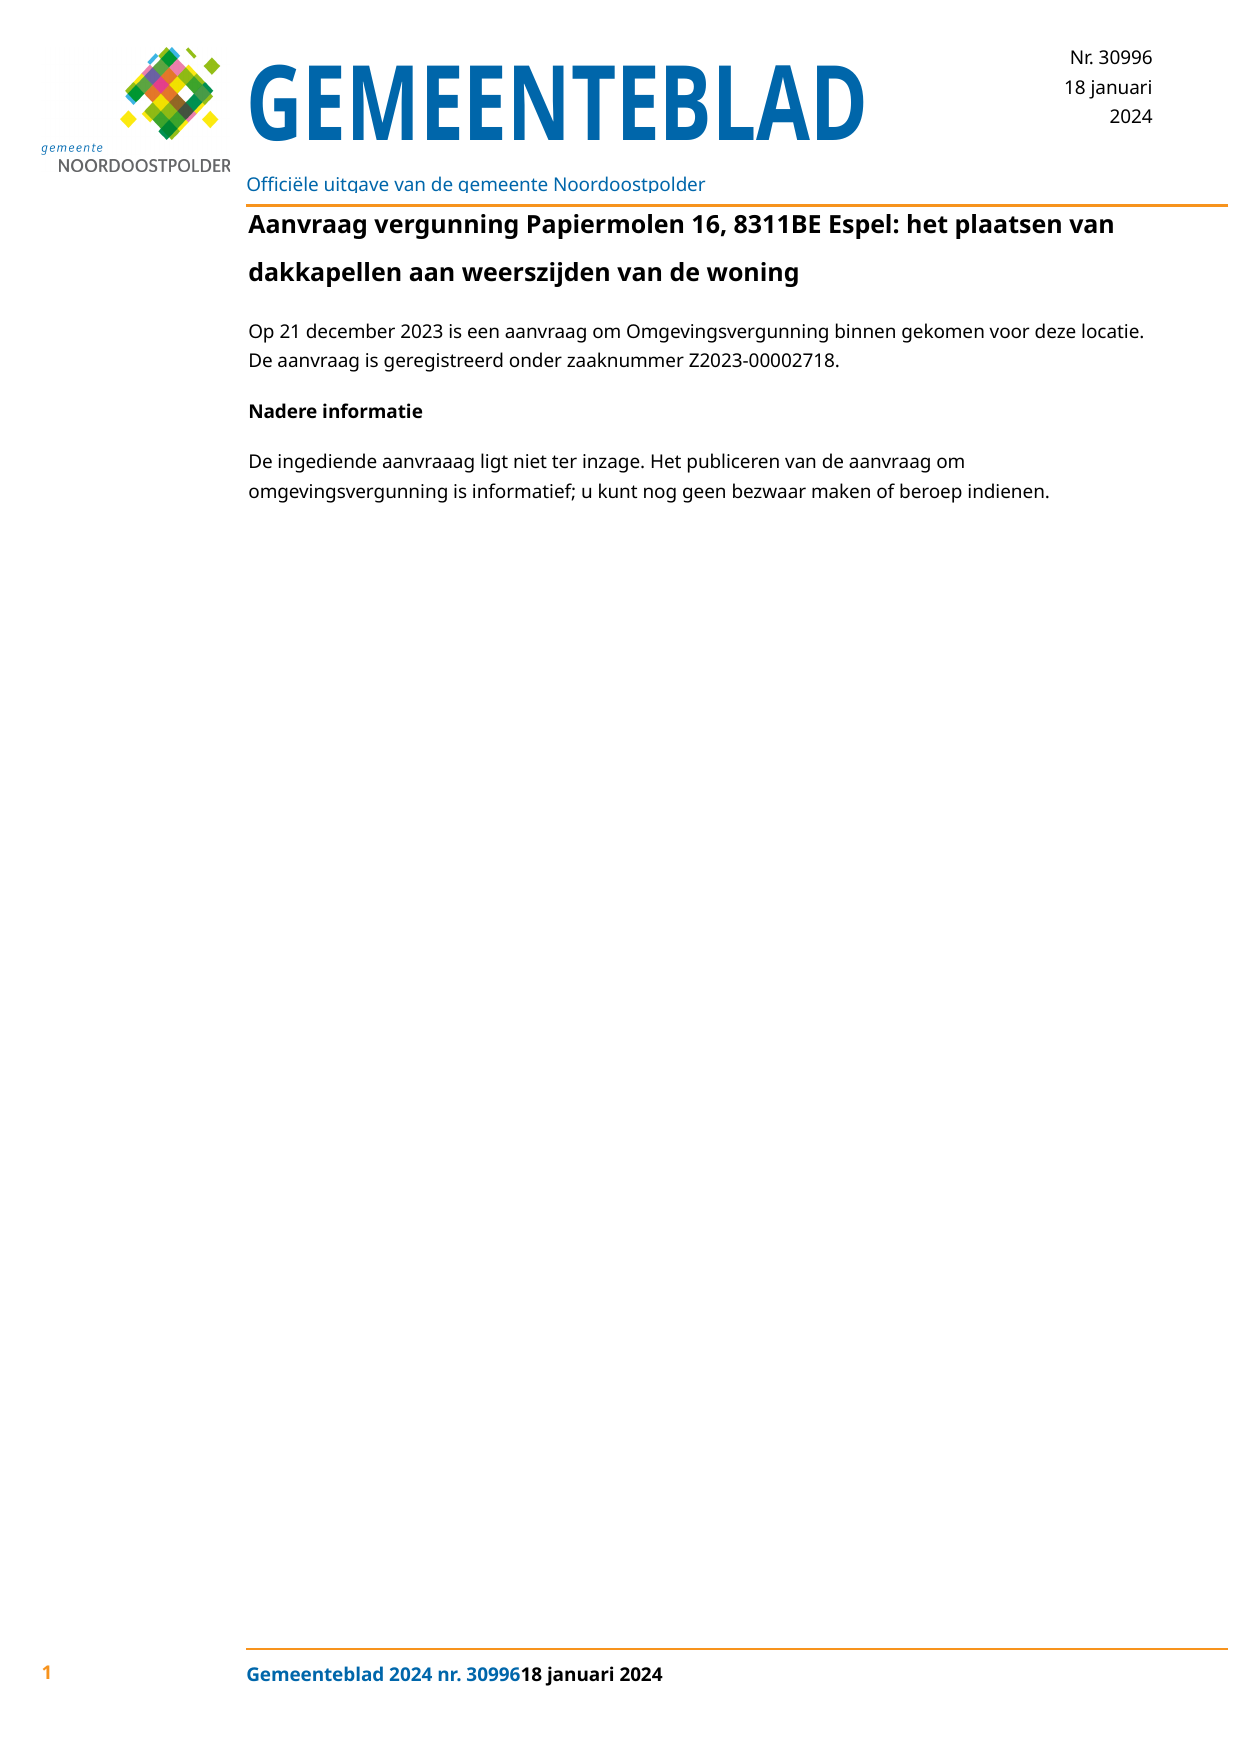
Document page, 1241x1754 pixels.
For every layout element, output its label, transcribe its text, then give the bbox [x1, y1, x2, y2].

text De ingediende aanvraaag ligt niet ter inzage. Het publiceren van de aanvraag om omgevingsvergunning is informatief; u kunt nog geen bezwaar maken of beroep indienen. [248, 448, 1152, 504]
text Nadere informatie [248, 398, 1152, 424]
text Aanvraag vergunning Papiermolen 16, 8311BE Espel: het plaatsen van dakkapellen aan weerszijden van de woning [248, 207, 1152, 288]
text Op 21 december 2023 is een aanvraag om Omgevingsvergunning binnen gekomen voor deze locatie. De aanvraag is geregistreerd onder zaaknummer Z2023-00002718. [248, 318, 1152, 373]
picture [41, 47, 231, 172]
